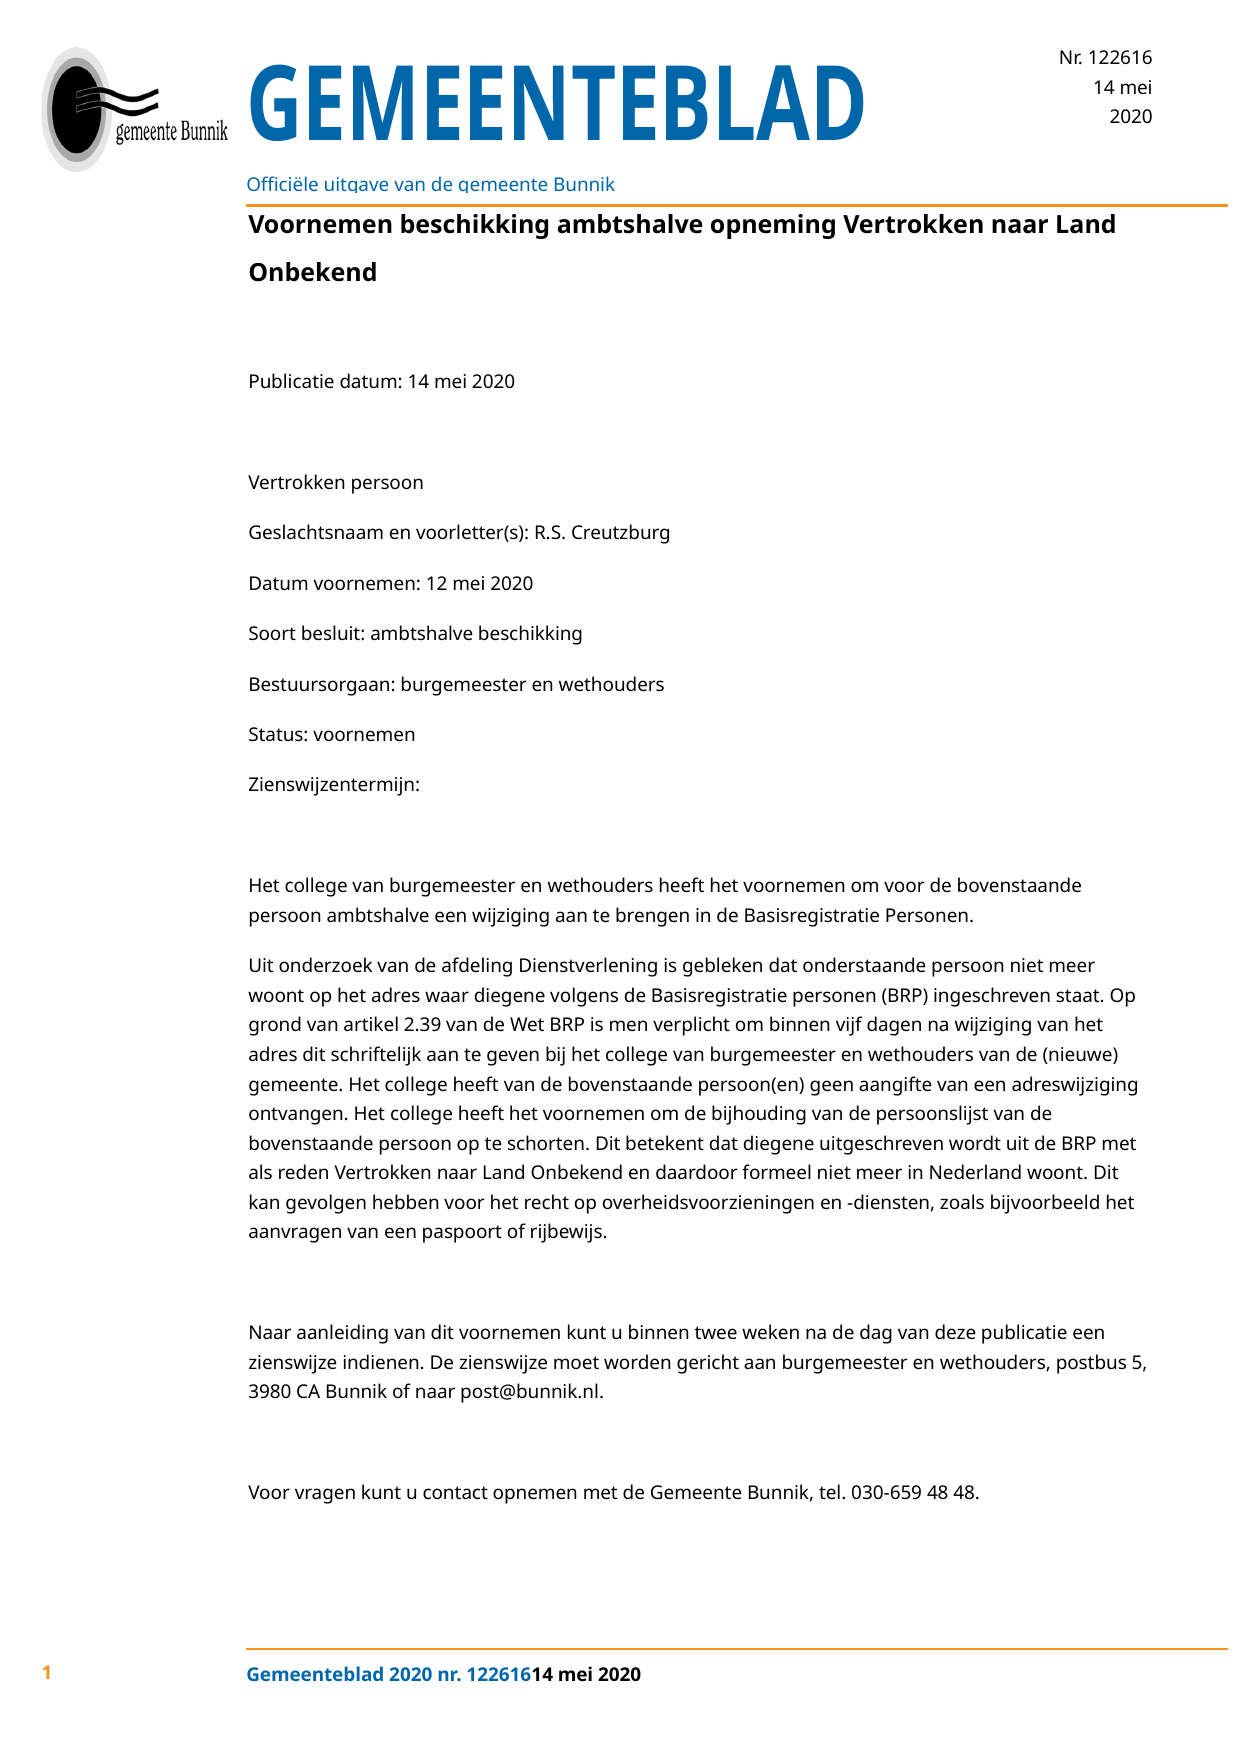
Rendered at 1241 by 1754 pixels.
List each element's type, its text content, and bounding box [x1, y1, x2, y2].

text Voor vragen kunt u contact opnemen met de Gemeente Bunnik, tel. 030-659 48 48. [248, 1479, 1152, 1505]
text Geslachtsnaam en voorletter(s): R.S. Creutzburg [248, 519, 1152, 545]
text Naar aanleiding van dit voornemen kunt u binnen twee weken na de dag van deze publicatie een zienswijze indienen. De zienswijze moet worden gericht aan burgemeester en wethouders, postbus 5, 3980 CA Bunnik of naar post@bunnik.nl. [248, 1319, 1152, 1404]
text Het college van burgemeester en wethouders heeft het voornemen om voor de bovenstaande persoon ambtshalve een wijziging aan te brengen in de Basisregistratie Personen. [248, 872, 1152, 928]
text Status: voornemen [248, 721, 1152, 747]
text Zienswijzentermijn: [248, 772, 1152, 797]
text Voornemen beschikking ambtshalve opneming Vertrokken naar Land Onbekend [248, 207, 1152, 288]
text Soort besluit: ambtshalve beschikking [248, 620, 1152, 646]
text Datum voornemen: 12 mei 2020 [248, 570, 1152, 596]
text Publicatie datum: 14 mei 2020 [248, 368, 1152, 394]
text Uit onderzoek van de afdeling Dienstverlening is gebleken dat onderstaande persoon niet meer woont op het adres waar diegene volgens de Basisregistratie personen (BRP) ingeschreven staat. Op grond van artikel 2.39 van de Wet BRP is men verplicht om binnen vijf dagen na wijziging van het adres dit schriftelijk aan te geven bij het college van burgemeester en wethouders van de (nieuwe) gemeente. Het college heeft van de bovenstaande persoon(en) geen aangifte van een adreswijziging ontvangen. Het college heeft het voornemen om de bijhouding van de persoonslijst van de bovenstaande persoon op te schorten. Dit betekent dat diegene uitgeschreven wordt uit de BRP met als reden Vertrokken naar Land Onbekend en daardoor formeel niet meer in Nederland woont. Dit kan gevolgen hebben voor het recht op overheidsvoorzieningen en -diensten, zoals bijvoorbeeld het aanvragen van een paspoort of rijbewijs. [248, 952, 1152, 1244]
picture [41, 47, 231, 172]
text Vertrokken persoon [248, 469, 1152, 495]
text Bestuursorgaan: burgemeester en wethouders [248, 671, 1152, 697]
